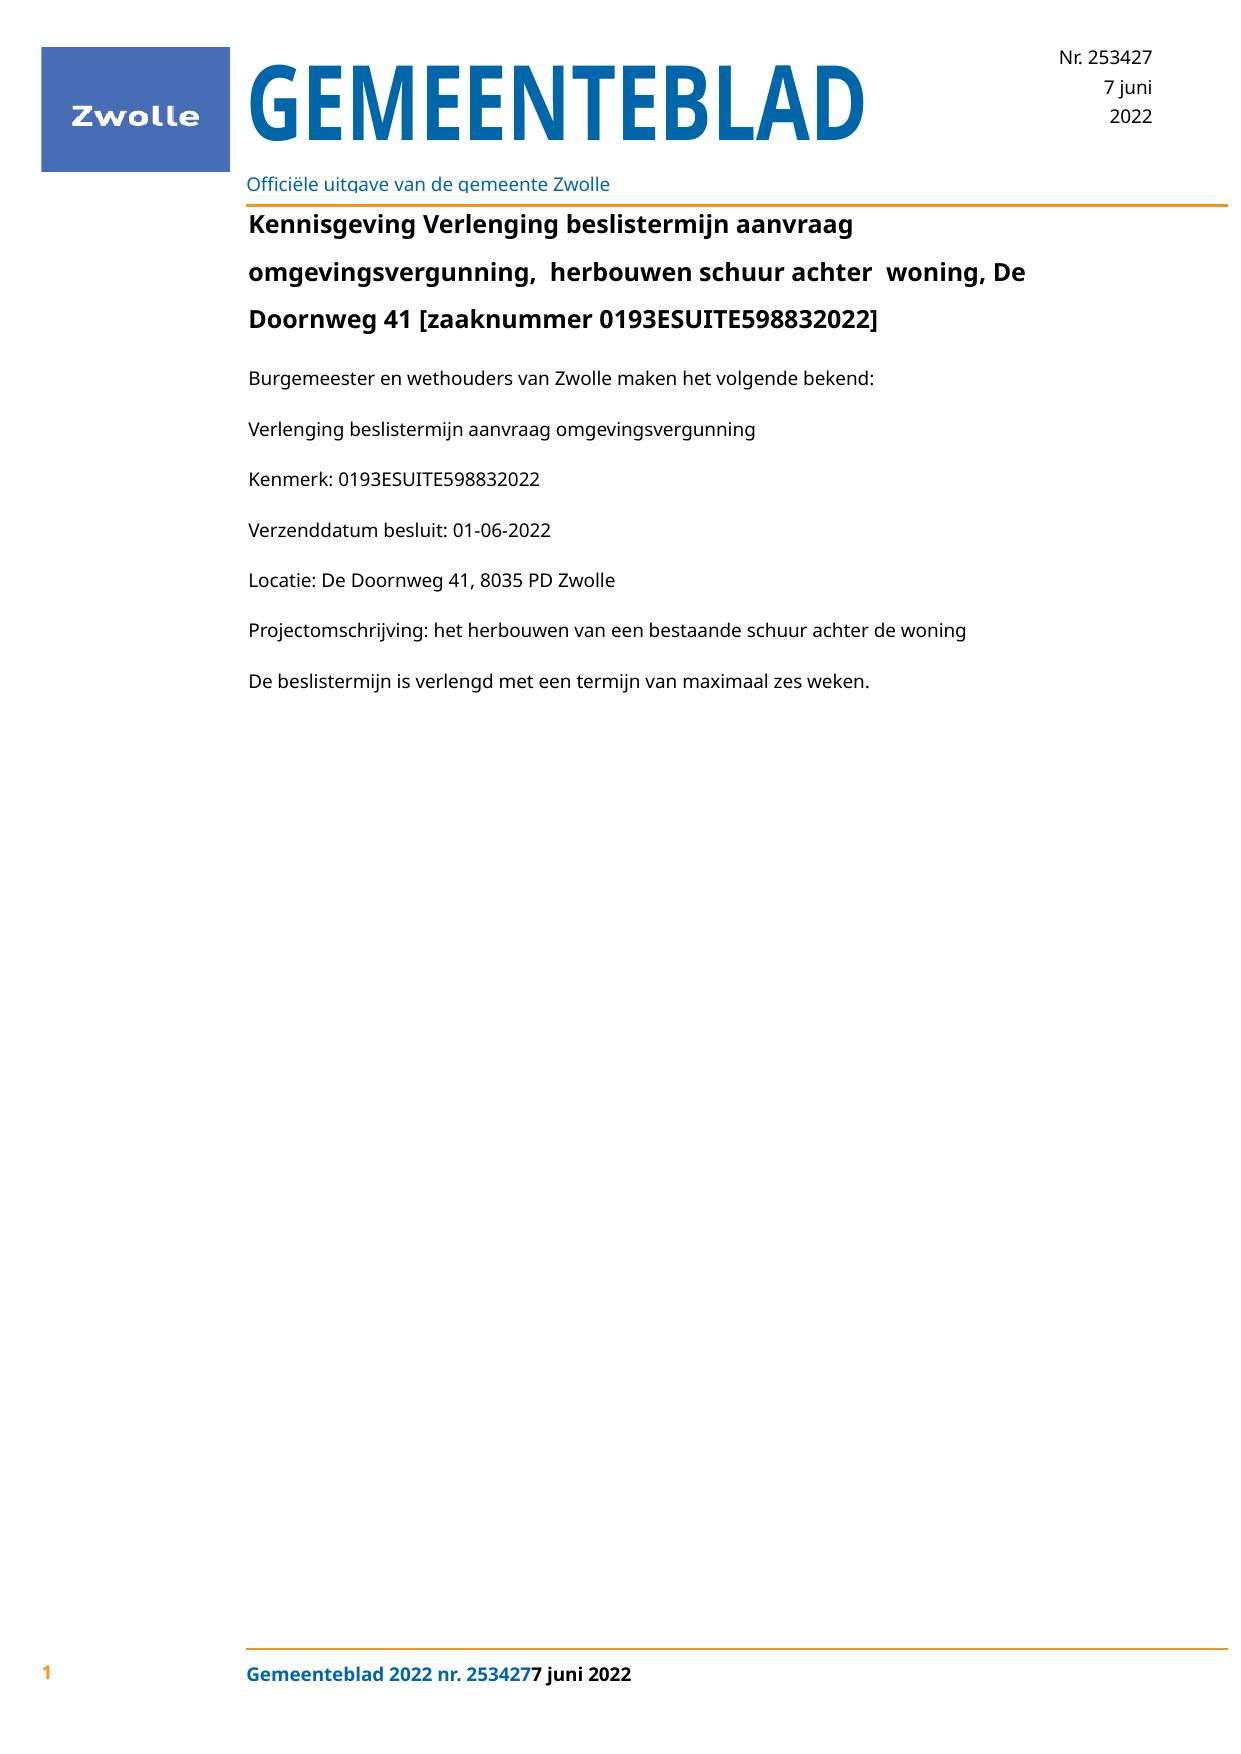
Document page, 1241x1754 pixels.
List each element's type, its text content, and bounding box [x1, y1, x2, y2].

text Burgemeester en wethouders van Zwolle maken het volgende bekend: [248, 366, 1152, 391]
text Kenmerk: 0193ESUITE598832022 [248, 466, 1152, 492]
text De beslistermijn is verlengd met een termijn van maximaal zes weken. [248, 668, 1152, 694]
text Verlenging beslistermijn aanvraag omgevingsvergunning [248, 416, 1152, 442]
picture [41, 47, 231, 172]
text Locatie: De Doornweg 41, 8035 PD Zwolle [248, 567, 1152, 593]
text Verzenddatum besluit: 01-06-2022 [248, 517, 1152, 542]
text Projectomschrijving: het herbouwen van een bestaande schuur achter de woning [248, 618, 1152, 643]
text Kennisgeving Verlenging beslistermijn aanvraag omgevingsvergunning, herbouwen schuur achter woning, De Doornweg 41 [zaaknummer 0193ESUITE598832022] [248, 207, 1152, 336]
